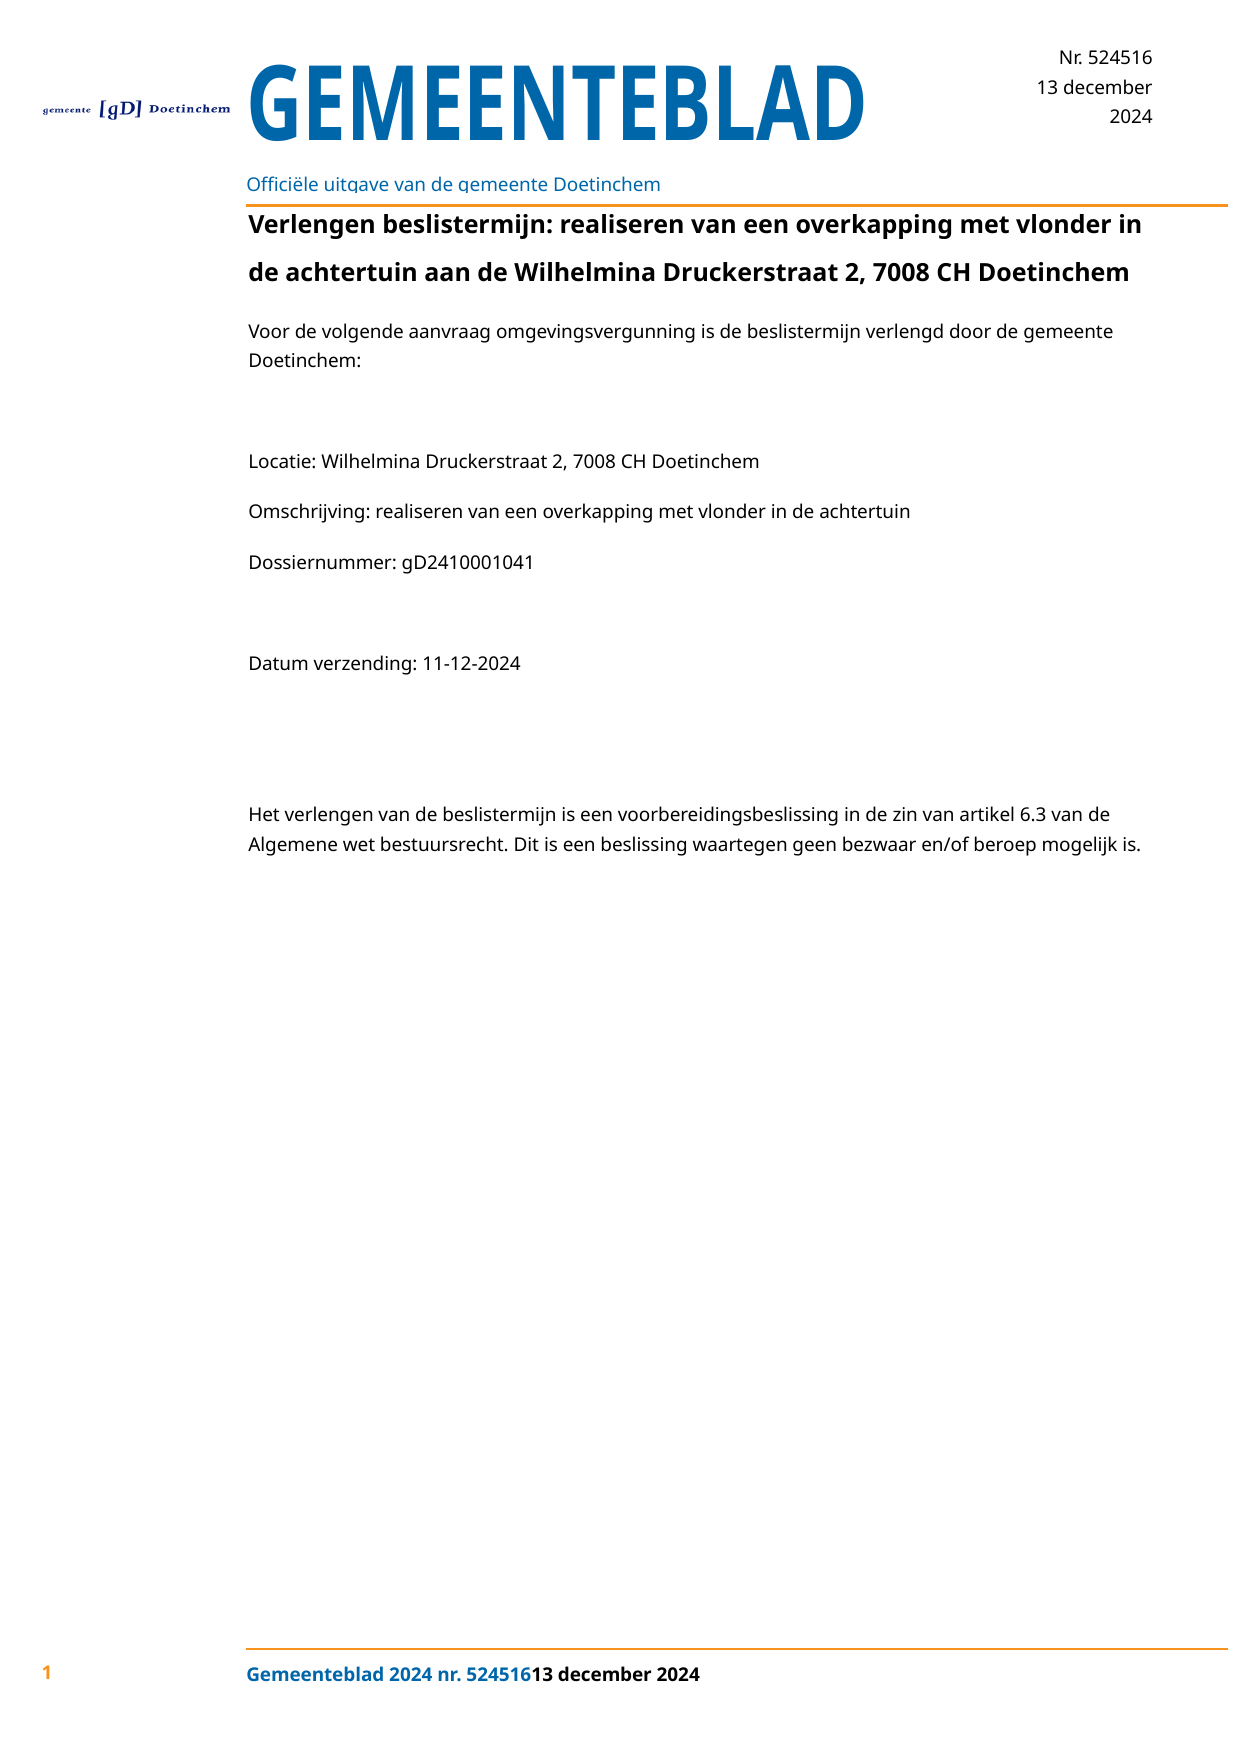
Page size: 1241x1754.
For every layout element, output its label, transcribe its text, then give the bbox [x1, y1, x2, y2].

text Verlengen beslistermijn: realiseren van een overkapping met vlonder in de achtertuin aan de Wilhelmina Druckerstraat 2, 7008 CH Doetinchem [248, 207, 1152, 288]
text Het verlengen van de beslistermijn is een voorbereidingsbeslissing in de zin van artikel 6.3 van de Algemene wet bestuursrecht. Dit is een beslissing waartegen geen bezwaar en/of beroep mogelijk is. [248, 801, 1152, 857]
text Dossiernummer: gD2410001041 [248, 549, 1152, 575]
picture [41, 47, 231, 172]
text Omschrijving: realiseren van een overkapping met vlonder in de achtertuin [248, 499, 1152, 524]
text Locatie: Wilhelmina Druckerstraat 2, 7008 CH Doetinchem [248, 448, 1152, 474]
text Voor de volgende aanvraag omgevingsvergunning is de beslistermijn verlengd door de gemeente Doetinchem: [248, 318, 1152, 373]
text Datum verzending: 11-12-2024 [248, 650, 1152, 676]
